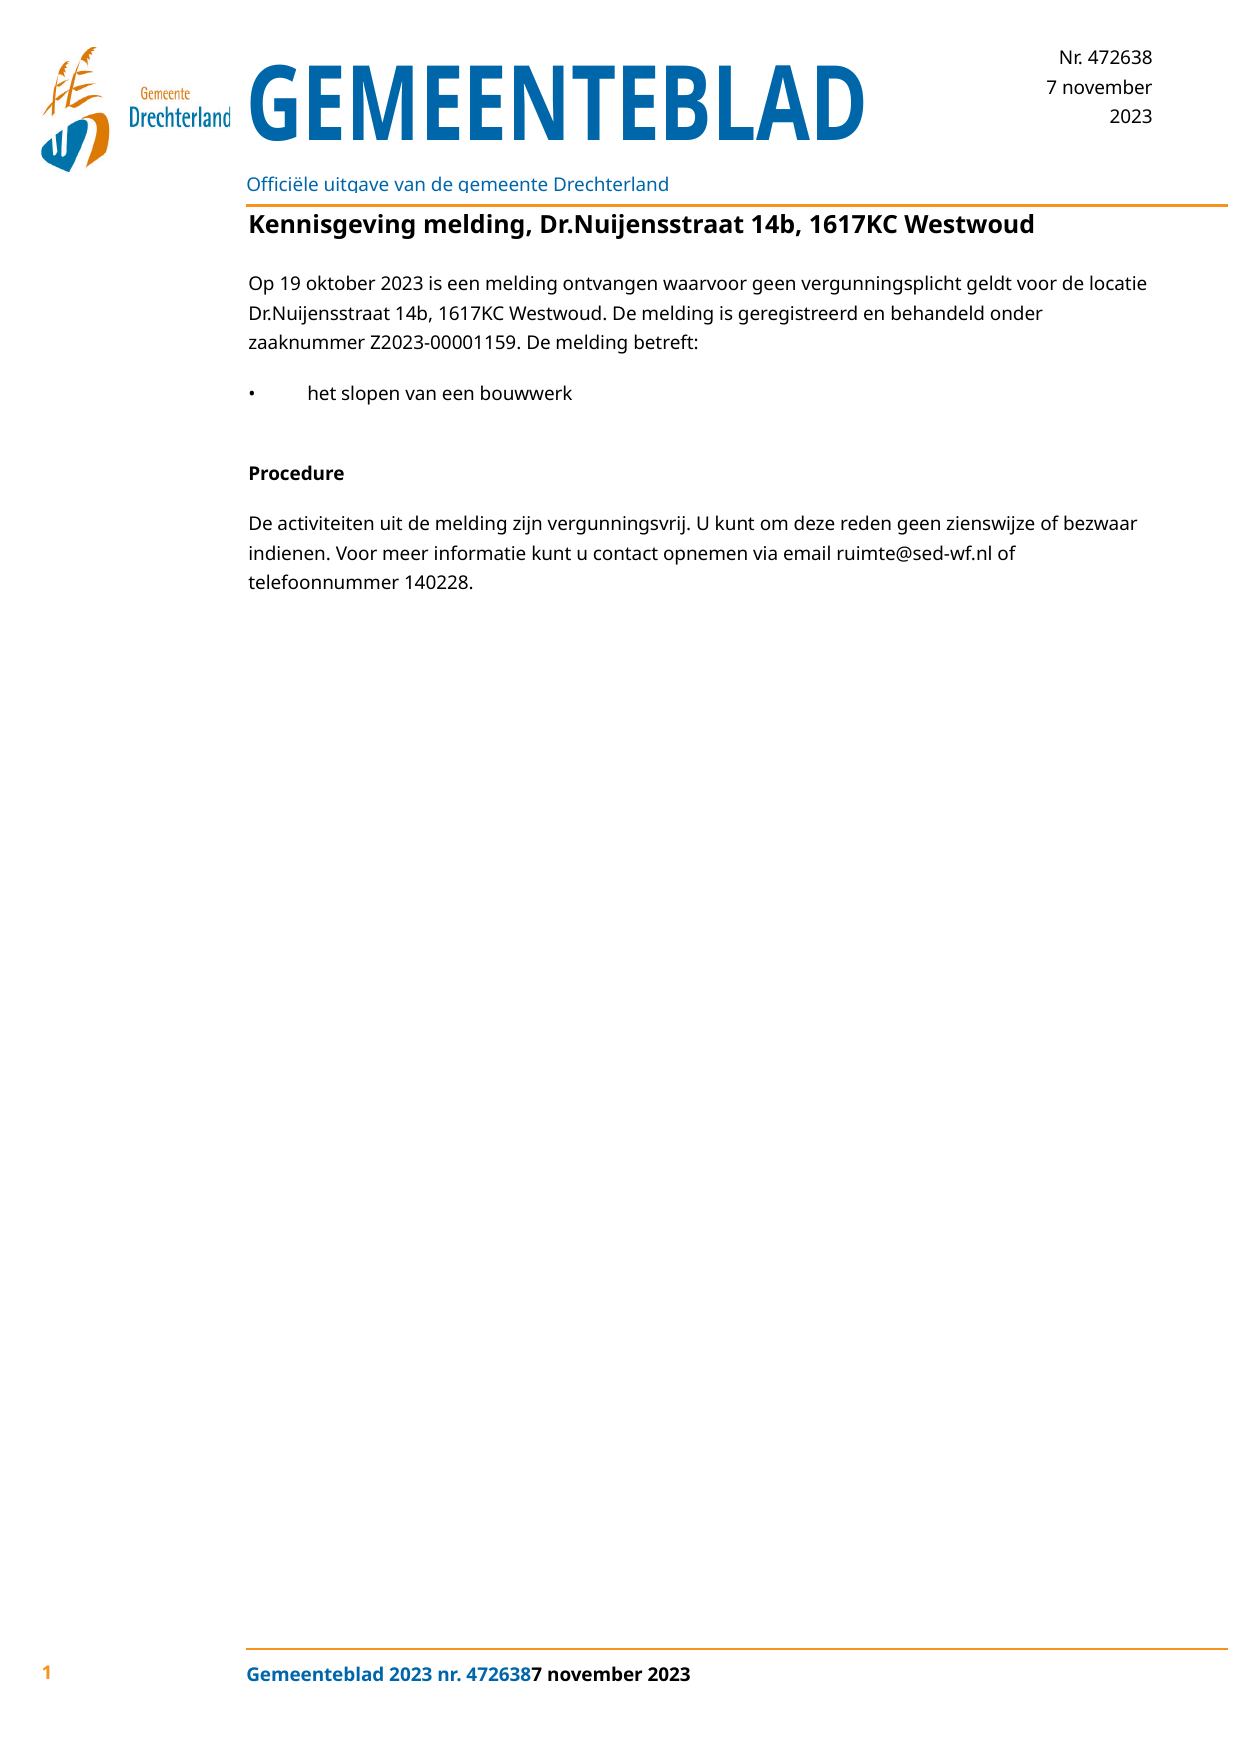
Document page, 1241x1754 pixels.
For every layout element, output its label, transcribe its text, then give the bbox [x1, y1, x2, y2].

picture [226, 115, 231, 124]
picture [41, 158, 64, 172]
picture [41, 47, 231, 172]
text De activiteiten uit de melding zijn vergunningsvrij. U kunt om deze reden geen zienswijze of bezwaar indienen. Voor meer informatie kunt u contact opnemen via email ruimte@sed-wf.nl of telefoonnummer 140228. [248, 510, 1152, 595]
text Kennisgeving melding, Dr.Nuijensstraat 14b, 1617KC Westwoud [248, 207, 1152, 241]
text Op 19 oktober 2023 is een melding ontvangen waarvoor geen vergunningsplicht geldt voor de locatie Dr.Nuijensstraat 14b, 1617KC Westwoud. De melding is geregistreerd en behandeld onder zaaknummer Z2023-00001159. De melding betreft: [248, 270, 1152, 355]
list het slopen van een bouwwerk [248, 380, 1152, 406]
text Procedure [248, 460, 1152, 486]
